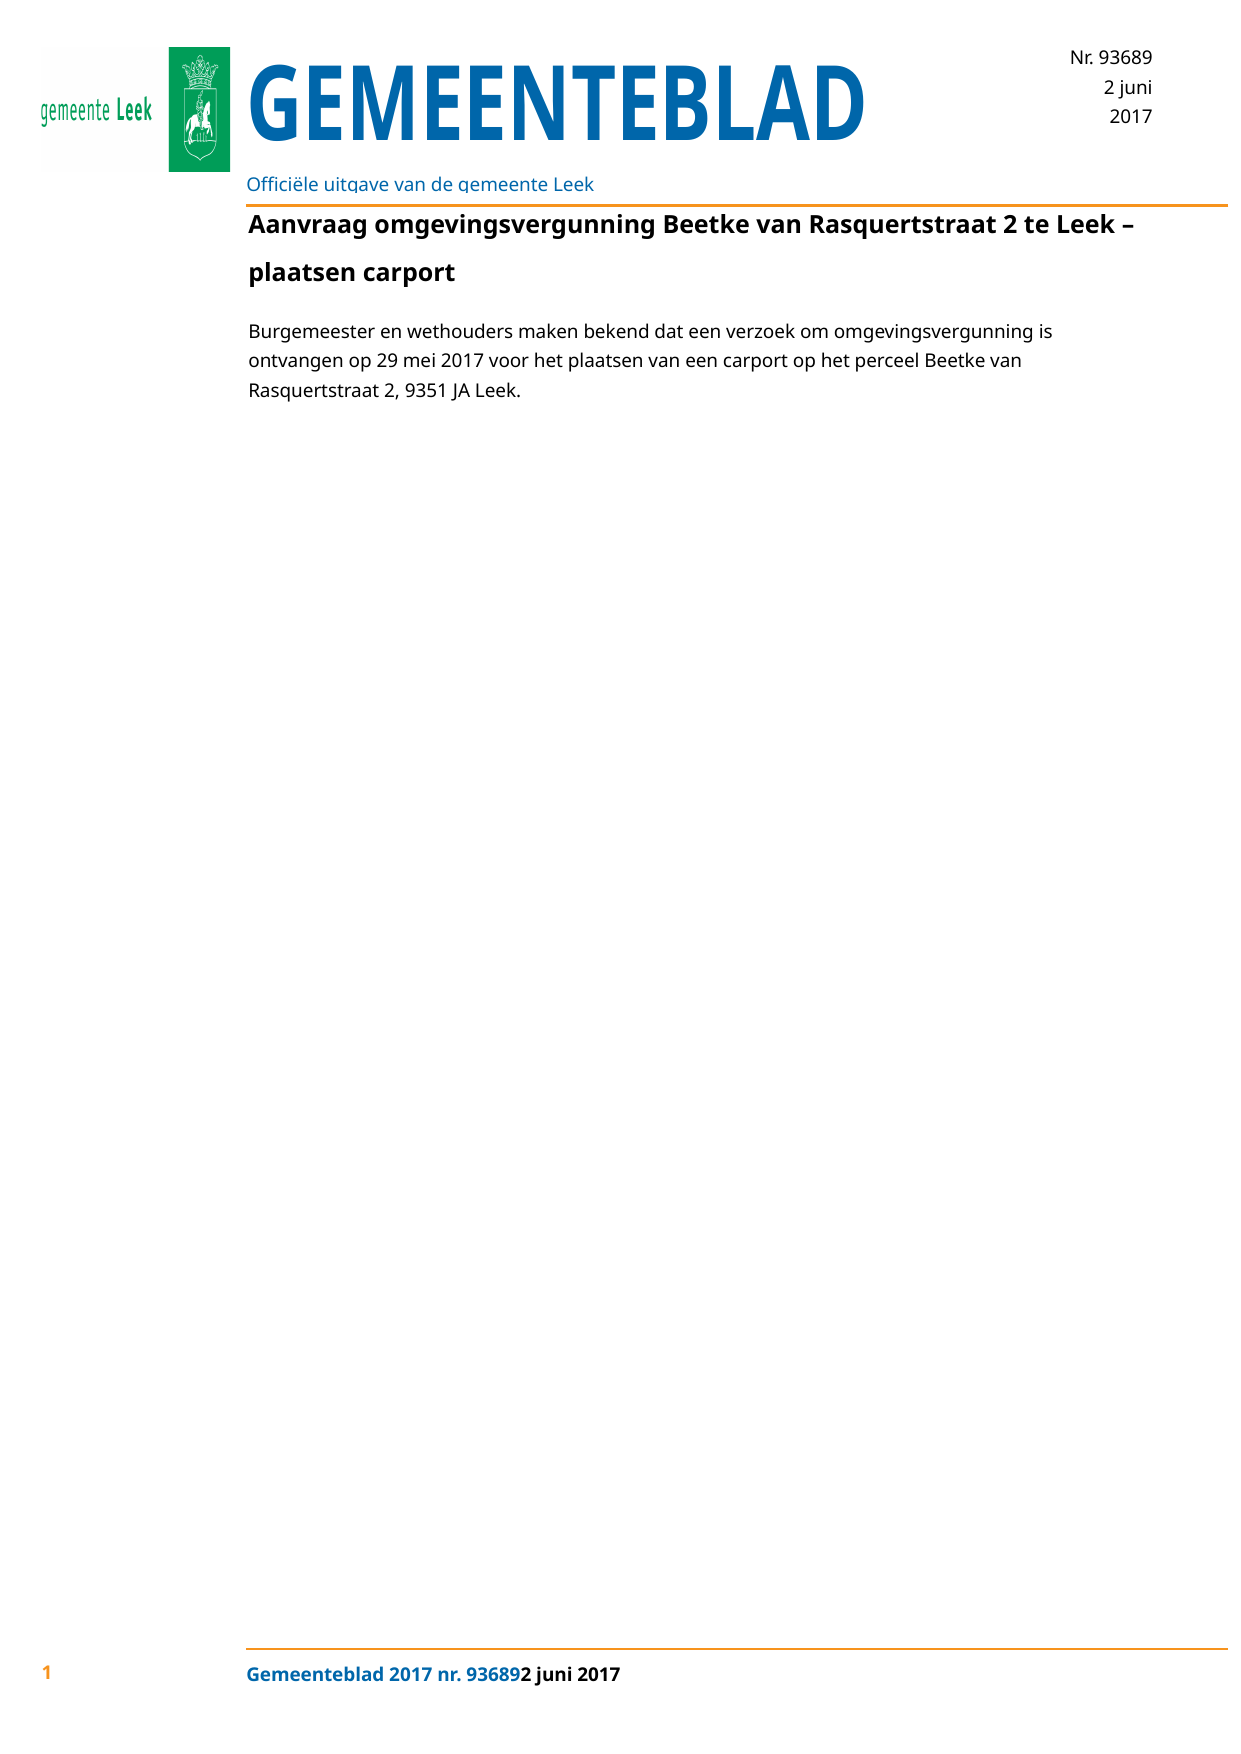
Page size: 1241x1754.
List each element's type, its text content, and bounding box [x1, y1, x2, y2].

picture [41, 47, 231, 172]
text Burgemeester en wethouders maken bekend dat een verzoek om omgevingsvergunning is ontvangen op 29 mei 2017 voor het plaatsen van een carport op het perceel Beetke van Rasquertstraat 2, 9351 JA Leek. [248, 318, 1152, 403]
text Aanvraag omgevingsvergunning Beetke van Rasquertstraat 2 te Leek – plaatsen carport [248, 207, 1152, 288]
